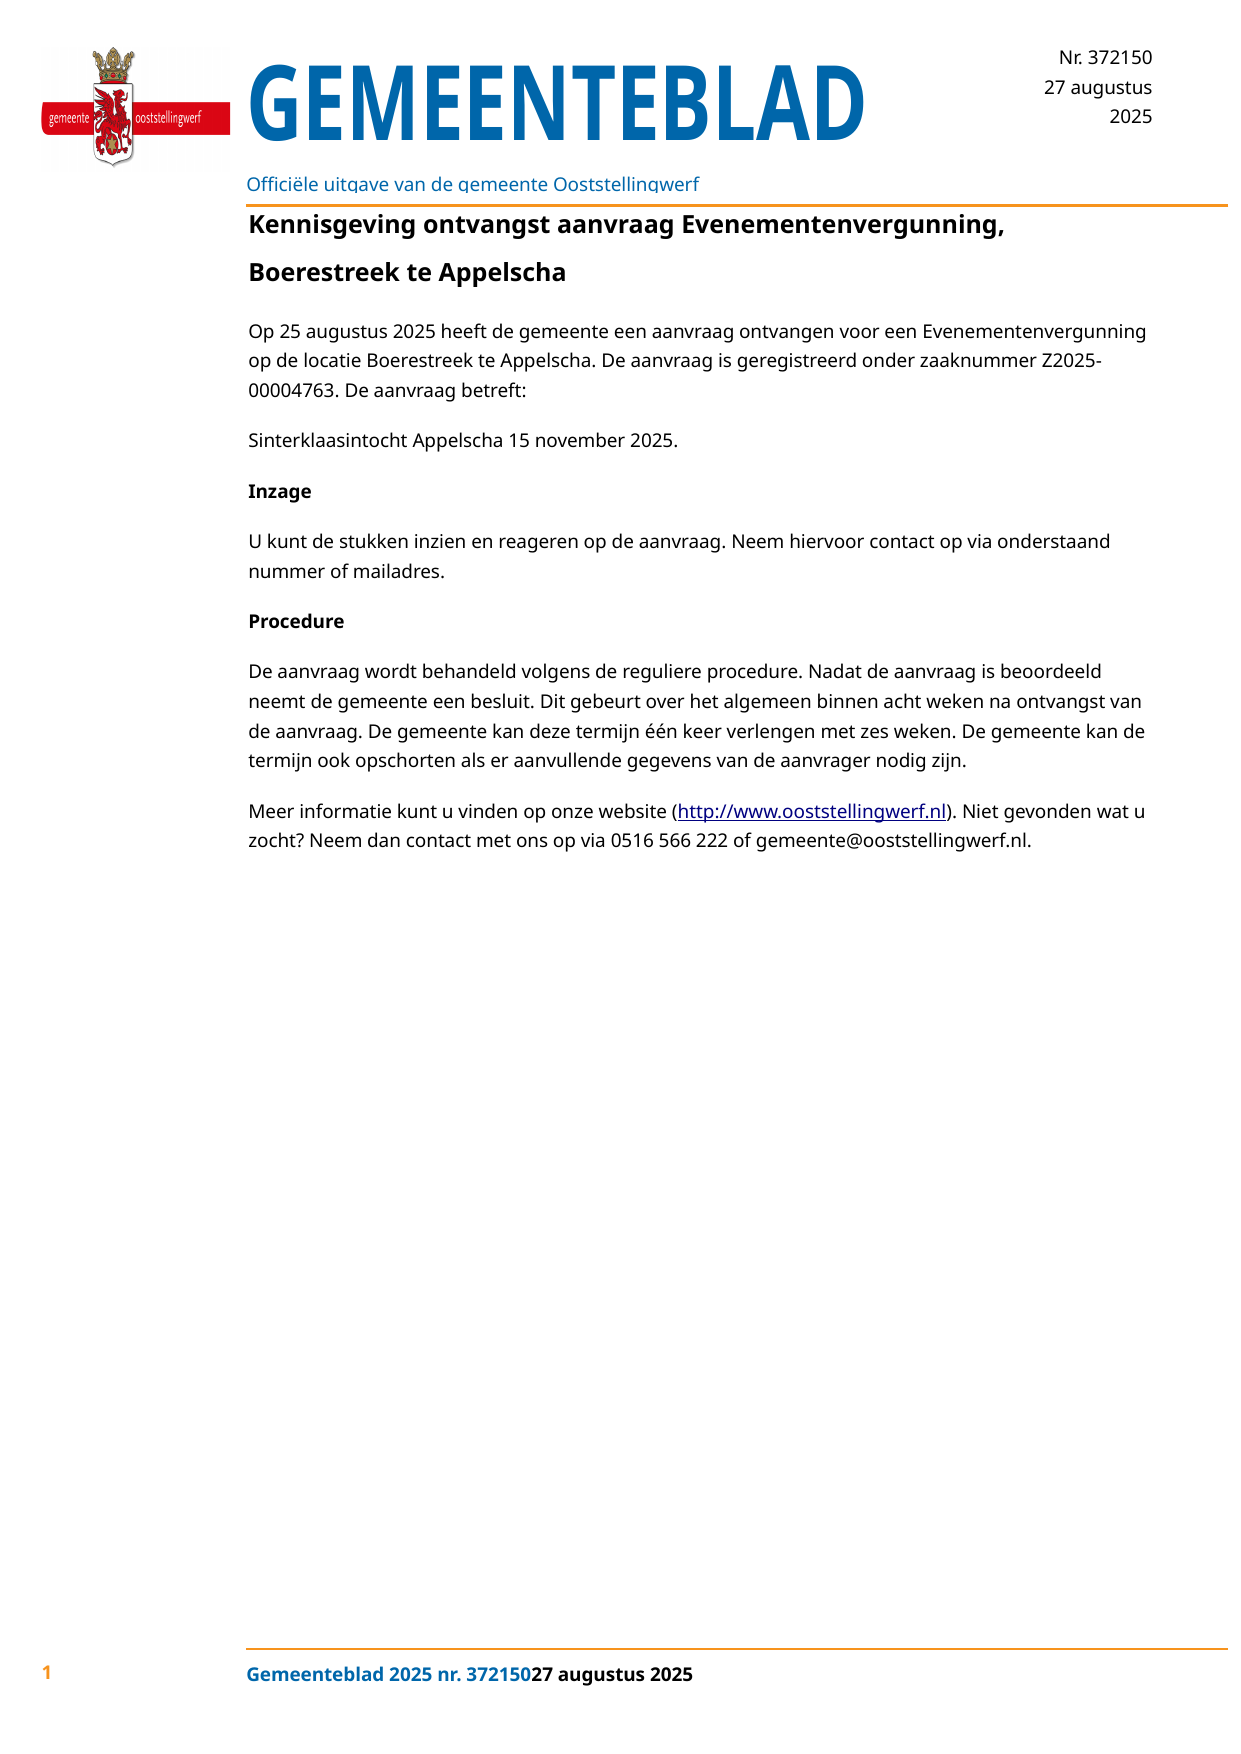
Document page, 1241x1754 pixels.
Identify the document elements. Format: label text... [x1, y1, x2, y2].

text De aanvraag wordt behandeld volgens de reguliere procedure. Nadat de aanvraag is beoordeeld neemt de gemeente een besluit. Dit gebeurt over het algemeen binnen acht weken na ontvangst van de aanvraag. De gemeente kan deze termijn één keer verlengen met zes weken. De gemeente kan de termijn ook opschorten als er aanvullende gegevens van de aanvrager nodig zijn. [248, 659, 1152, 773]
text Kennisgeving ontvangst aanvraag Evenementenvergunning, Boerestreek te Appelscha [248, 207, 1152, 288]
text Procedure [248, 608, 1152, 634]
picture [41, 47, 231, 172]
text Inzage [248, 478, 1152, 504]
text Sinterklaasintocht Appelscha 15 november 2025. [248, 427, 1152, 453]
text U kunt de stukken inzien en reageren op de aanvraag. Neem hiervoor contact op via onderstaand nummer of mailadres. [248, 528, 1152, 584]
text Op 25 augustus 2025 heeft de gemeente een aanvraag ontvangen voor een Evenementenvergunning op de locatie Boerestreek te Appelscha. De aanvraag is geregistreerd onder zaaknummer Z2025-00004763. De aanvraag betreft: [248, 318, 1152, 403]
text Meer informatie kunt u vinden op onze website (http://www.ooststellingwerf.nl). Niet gevonden wat u zocht? Neem dan contact met ons op via 0516 566 222 of gemeente@ooststellingwerf.nl. [248, 798, 1152, 853]
